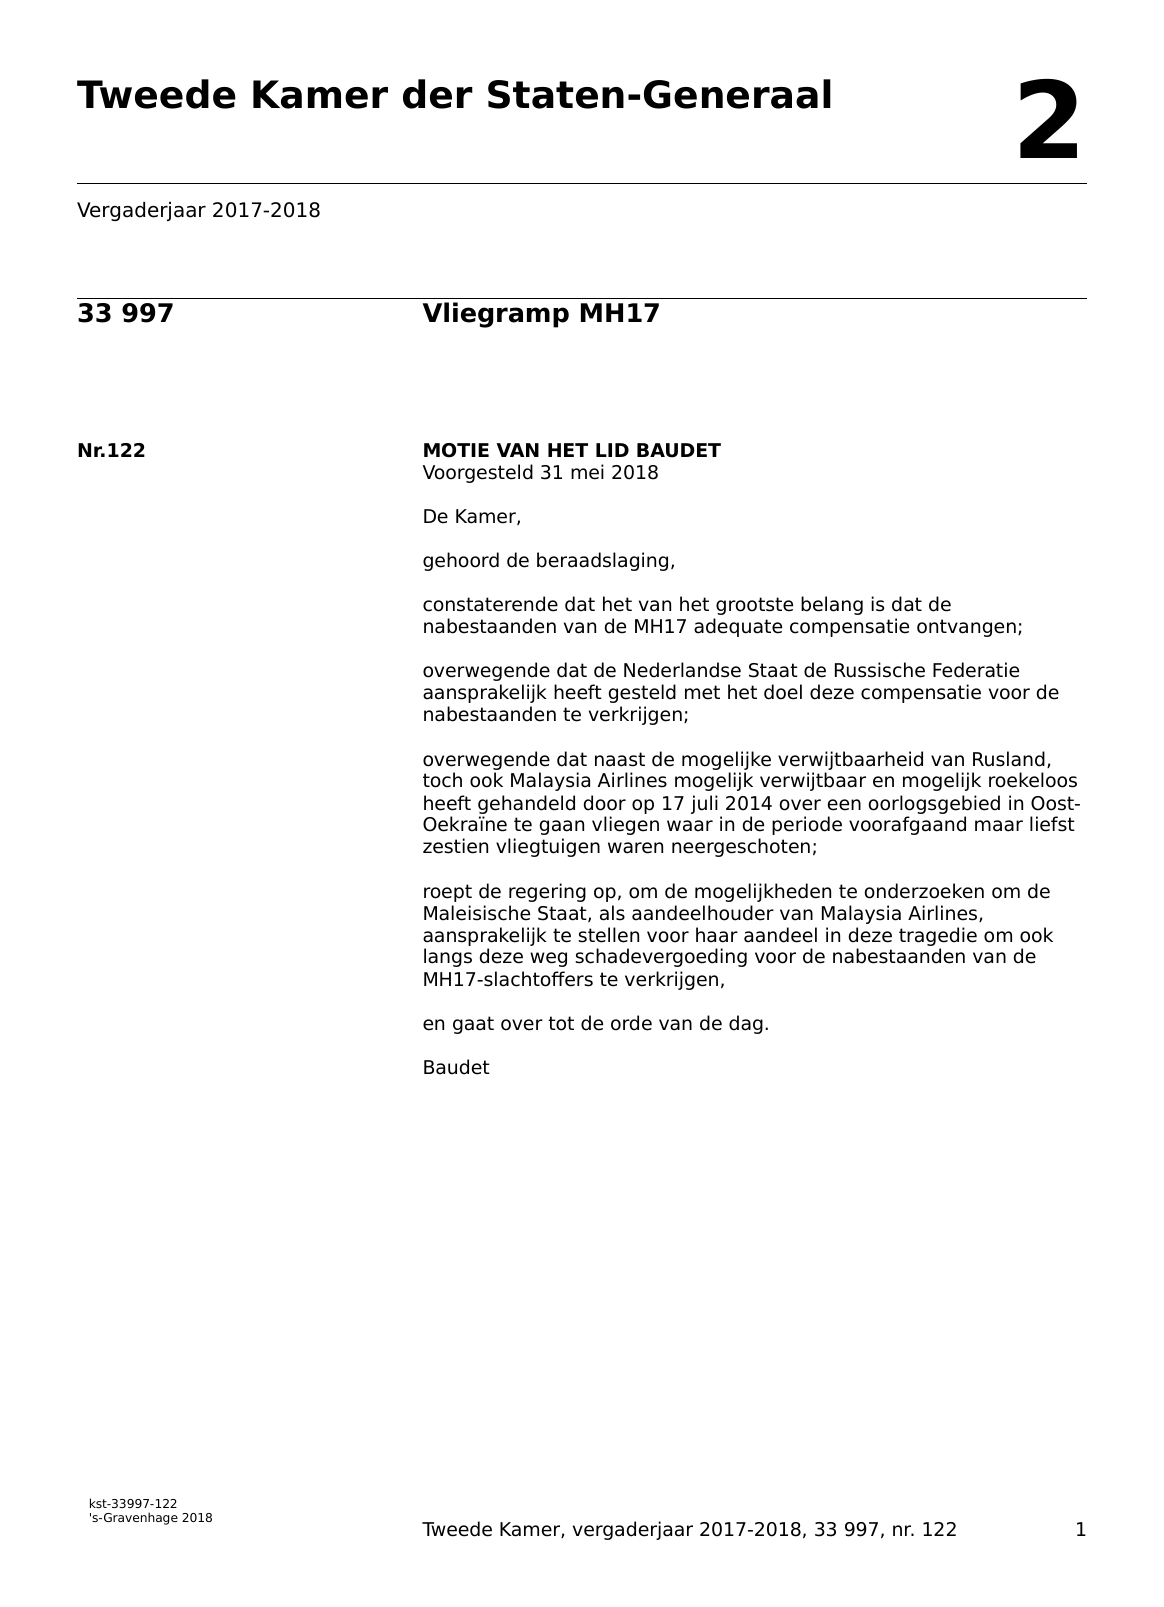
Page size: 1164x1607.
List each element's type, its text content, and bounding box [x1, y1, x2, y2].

text De Kamer, [422, 506, 1087, 528]
text en gaat over tot de orde van de dag. [422, 1013, 1087, 1034]
text gehoord de beraadslaging, [422, 550, 1087, 572]
text overwegende dat de Nederlandse Staat de Russische Federatie aansprakelijk heeft gesteld met het doel deze compensatie voor de nabestaanden te verkrijgen; [422, 660, 1087, 726]
text Baudet [422, 1057, 1087, 1079]
text roept de regering op, om de mogelijkheden te onderzoeken om de Maleisische Staat, als aandeelhouder van Malaysia Airlines, aansprakelijk te stellen voor haar aandeel in deze tragedie om ook langs deze weg schadevergoeding voor de nabestaanden van de MH17-slachtoffers te verkrijgen, [422, 881, 1087, 990]
subtitle Nr.122 MOTIE VAN HET LID BAUDET [77, 440, 1087, 462]
text overwegende dat naast de mogelijke verwijtbaarheid van Rusland, toch ook Malaysia Airlines mogelijk verwijtbaar en mogelijk roekeloos heeft gehandeld door op 17 juli 2014 over een oorlogsgebied in Oost-Oekraïne te gaan vliegen waar in de periode voorafgaand maar liefst zestien vliegtuigen waren neergeschoten; [422, 748, 1087, 858]
table_header 2 [886, 59, 1087, 183]
table_header Tweede Kamer der Staten-Generaal [77, 59, 886, 183]
text 's-Gravenhage 2018 [88, 1511, 323, 1525]
text Voorgesteld 31 mei 2018 [422, 462, 1087, 484]
table_cell Vergaderjaar 2017-2018 [77, 184, 1087, 298]
subtitle 33 997 Vliegramp MH17 [77, 299, 1087, 329]
text constaterende dat het van het grootste belang is dat de nabestaanden van de MH17 adequate compensatie ontvangen; [422, 594, 1087, 638]
text kst-33997-122 [88, 1497, 323, 1511]
